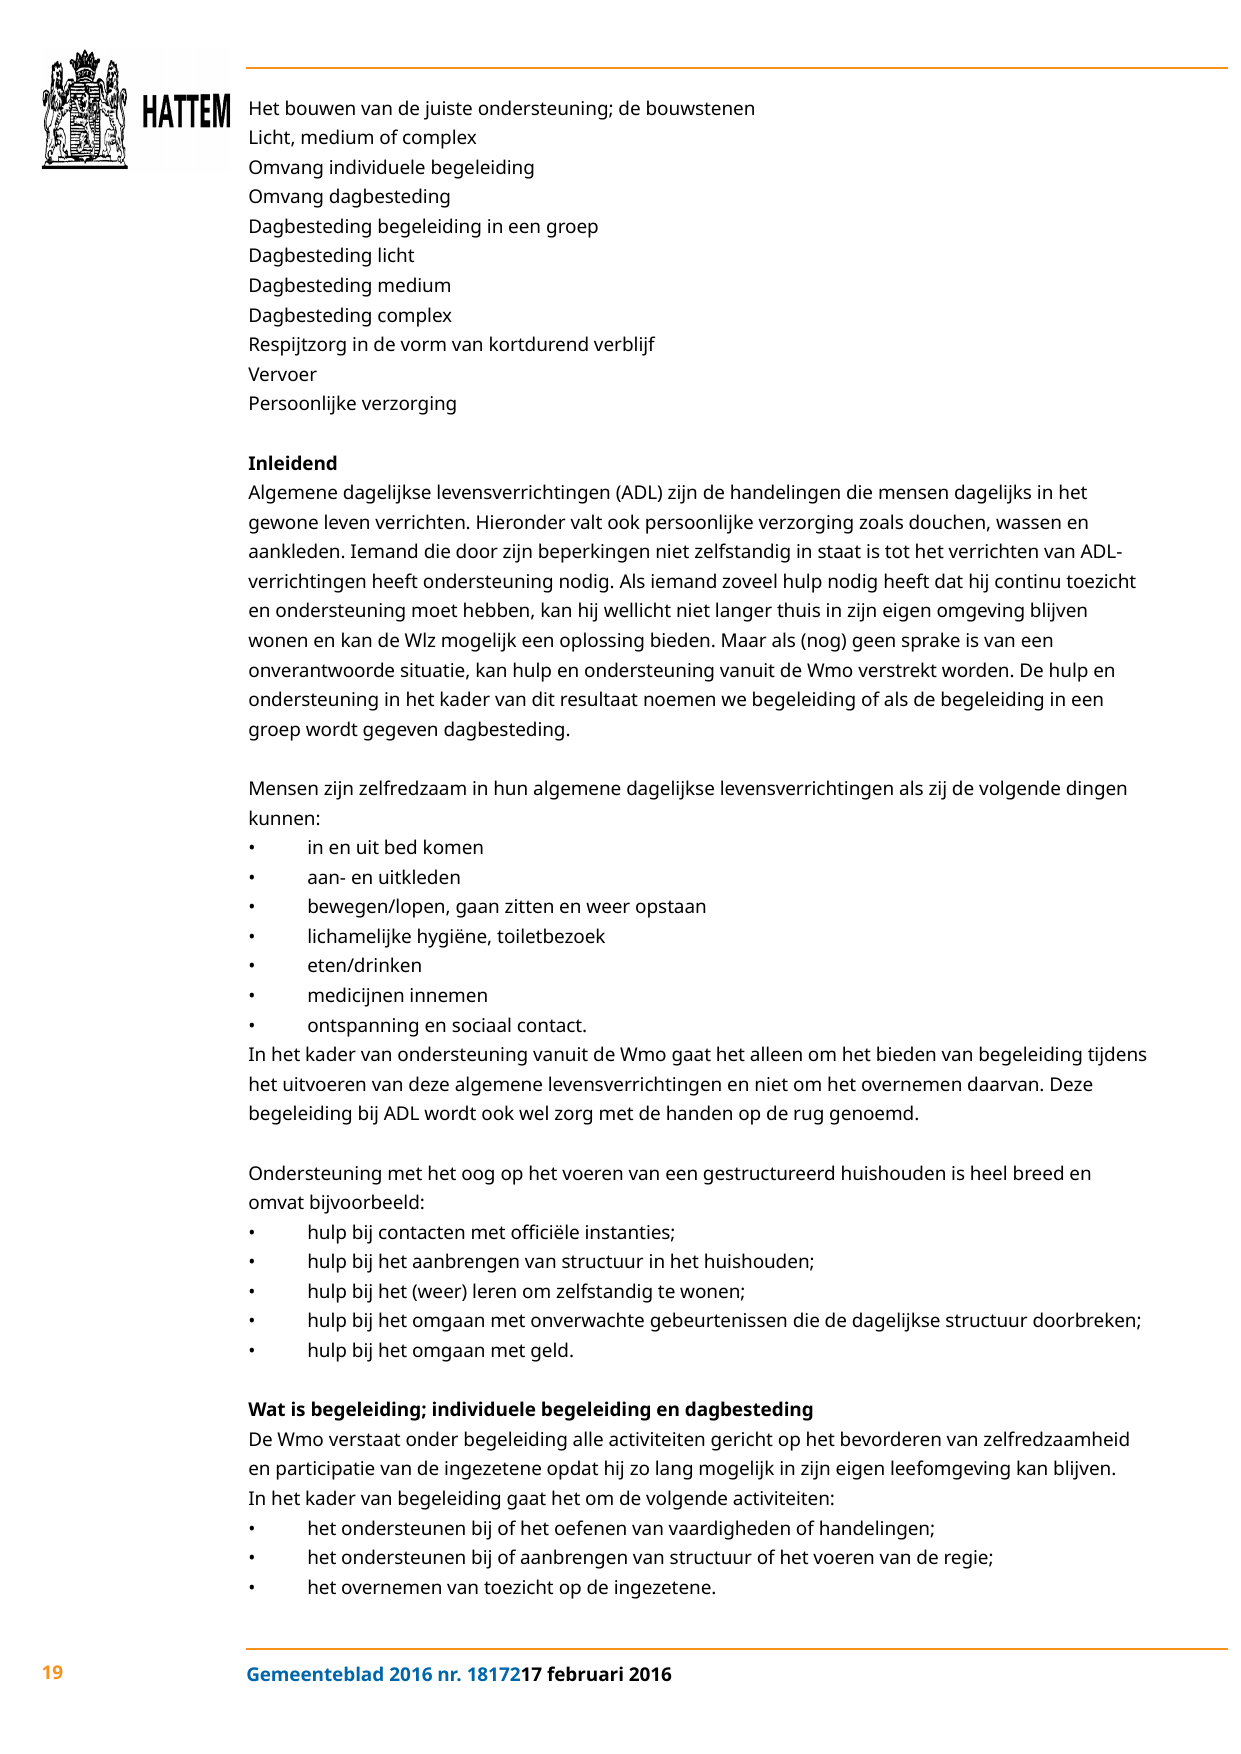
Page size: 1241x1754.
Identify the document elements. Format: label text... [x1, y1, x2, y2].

text Persoonlijke verzorging [248, 391, 1152, 416]
list eten/drinken [248, 953, 1152, 978]
text Inleidend [248, 450, 1152, 476]
text Omvang individuele begeleiding [248, 154, 1152, 180]
list hulp bij contacten met officiële instanties; [248, 1219, 1152, 1245]
text Respijtzorg in de vorm van kortdurend verblijf [248, 331, 1152, 357]
list het ondersteunen bij of aanbrengen van structuur of het voeren van de regie; [248, 1544, 1152, 1570]
text Licht, medium of complex [248, 124, 1152, 150]
text Dagbesteding medium [248, 272, 1152, 298]
list bewegen/lopen, gaan zitten en weer opstaan [248, 893, 1152, 919]
text De Wmo verstaat onder begeleiding alle activiteiten gericht op het bevorderen van zelfredzaamheid en participatie van de ingezetene opdat hij zo lang mogelijk in zijn eigen leefomgeving kan blijven. [248, 1426, 1152, 1481]
text Mensen zijn zelfredzaam in hun algemene dagelijkse levensverrichtingen als zij de volgende dingen kunnen: [248, 775, 1152, 831]
text Omvang dagbesteding [248, 183, 1152, 209]
list hulp bij het omgaan met geld. [248, 1337, 1152, 1363]
text Dagbesteding licht [248, 243, 1152, 268]
text Ondersteuning met het oog op het voeren van een gestructureerd huishouden is heel breed en omvat bijvoorbeeld: [248, 1160, 1152, 1215]
list ontspanning en sociaal contact. [248, 1012, 1152, 1038]
text In het kader van ondersteuning vanuit de Wmo gaat het alleen om het bieden van begeleiding tijdens het uitvoeren van deze algemene levensverrichtingen en niet om het overnemen daarvan. Deze begeleiding bij ADL wordt ook wel zorg met de handen op de rug genoemd. [248, 1041, 1152, 1126]
text Dagbesteding complex [248, 302, 1152, 328]
list medicijnen innemen [248, 982, 1152, 1008]
list hulp bij het (weer) leren om zelfstandig te wonen; [248, 1278, 1152, 1304]
text Wat is begeleiding; individuele begeleiding en dagbesteding [248, 1396, 1152, 1422]
list hulp bij het aanbrengen van structuur in het huishouden; [248, 1248, 1152, 1274]
list aan- en uitkleden [248, 864, 1152, 890]
text Het bouwen van de juiste ondersteuning; de bouwstenen [248, 95, 1152, 121]
text Dagbesteding begeleiding in een groep [248, 213, 1152, 239]
list lichamelijke hygiëne, toiletbezoek [248, 923, 1152, 949]
list in en uit bed komen [248, 834, 1152, 860]
picture [41, 47, 231, 172]
list het overnemen van toezicht op de ingezetene. [248, 1574, 1152, 1600]
text Vervoer [248, 361, 1152, 387]
list hulp bij het omgaan met onverwachte gebeurtenissen die de dagelijkse structuur doorbreken; [248, 1308, 1152, 1333]
list het ondersteunen bij of het oefenen van vaardigheden of handelingen; [248, 1515, 1152, 1541]
text Algemene dagelijkse levensverrichtingen (ADL) zijn de handelingen die mensen dagelijks in het gewone leven verrichten. Hieronder valt ook persoonlijke verzorging zoals douchen, wassen en aankleden. Iemand die door zijn beperkingen niet zelfstandig in staat is tot het verrichten van ADL-verrichtingen heeft ondersteuning nodig. Als iemand zoveel hulp nodig heeft dat hij continu toezicht en ondersteuning moet hebben, kan hij wellicht niet langer thuis in zijn eigen omgeving blijven wonen en kan de Wlz mogelijk een oplossing bieden. Maar als (nog) geen sprake is van een onverantwoorde situatie, kan hulp en ondersteuning vanuit de Wmo verstrekt worden. De hulp en ondersteuning in het kader van dit resultaat noemen we begeleiding of als de begeleiding in een groep wordt gegeven dagbesteding. [248, 479, 1152, 742]
text In het kader van begeleiding gaat het om de volgende activiteiten: [248, 1485, 1152, 1511]
